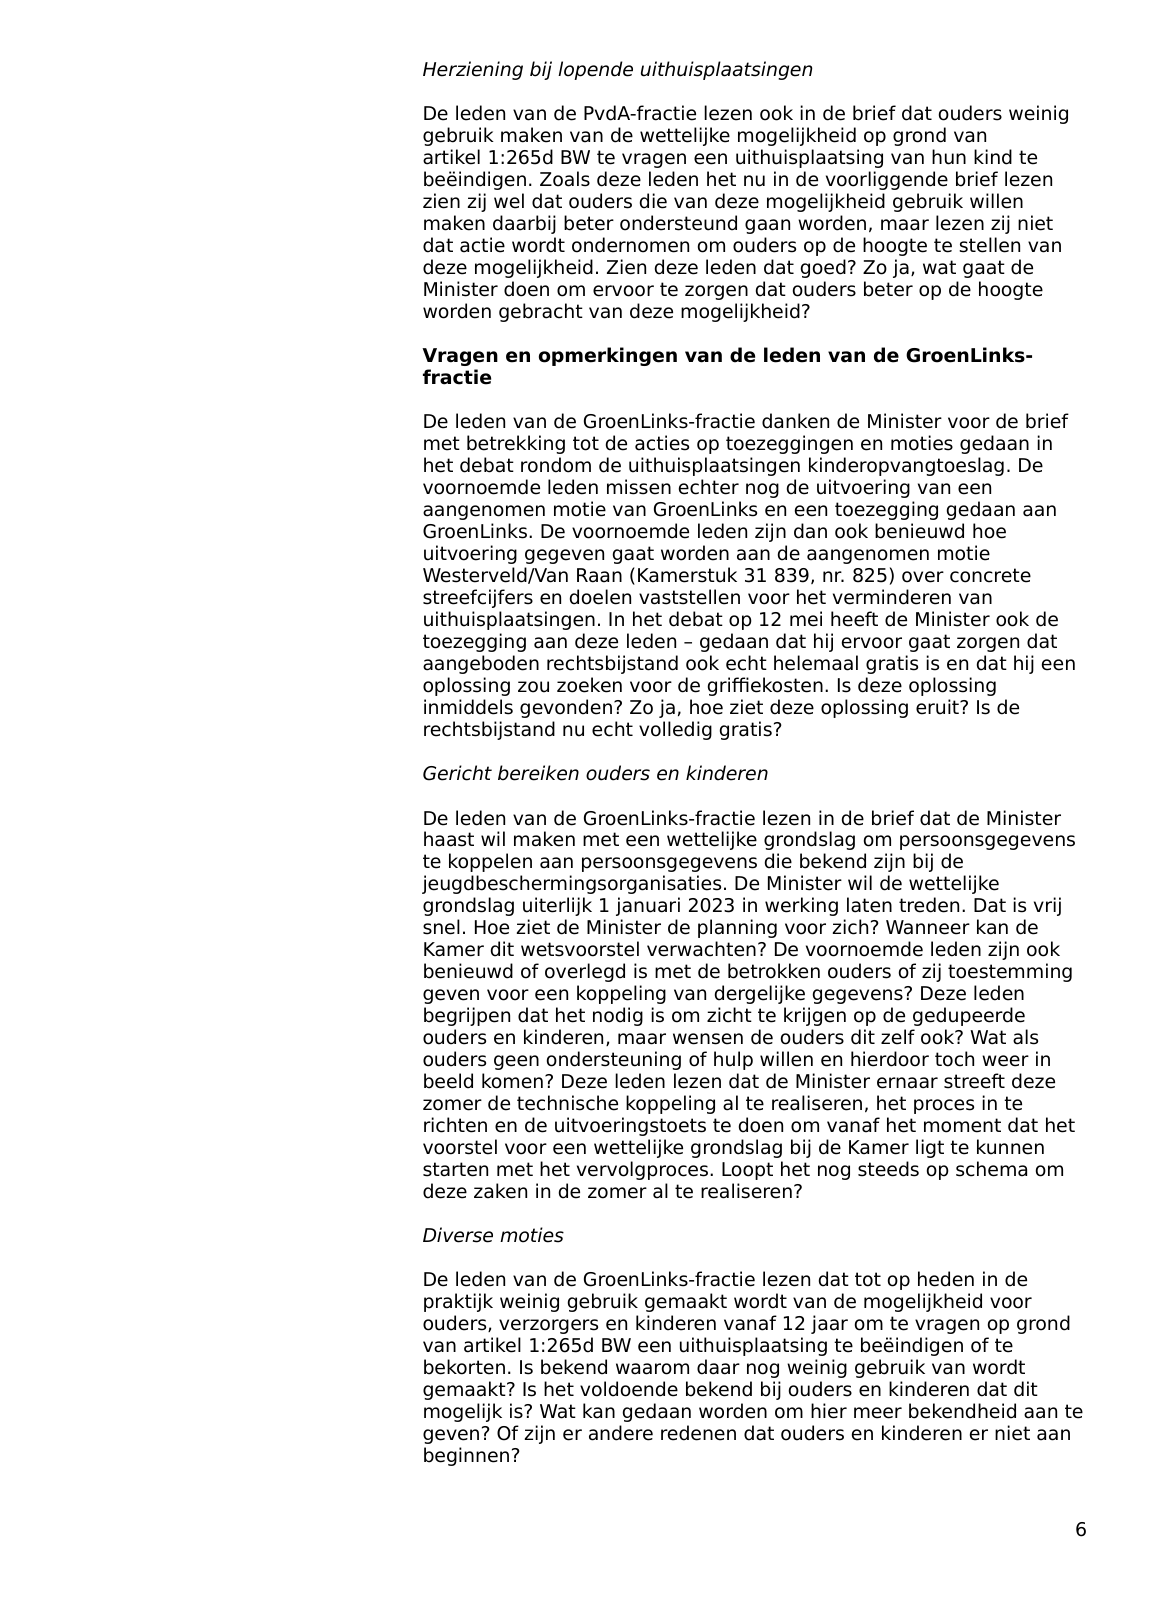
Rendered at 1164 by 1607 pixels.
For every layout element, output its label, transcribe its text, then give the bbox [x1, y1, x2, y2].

text De leden van de GroenLinks-fractie lezen dat tot op heden in de praktijk weinig gebruik gemaakt wordt van de mogelijkheid voor ouders, verzorgers en kinderen vanaf 12 jaar om te vragen op grond van artikel 1:265d BW een uithuisplaatsing te beëindigen of te bekorten. Is bekend waarom daar nog weinig gebruik van wordt gemaakt? Is het voldoende bekend bij ouders en kinderen dat dit mogelijk is? Wat kan gedaan worden om hier meer bekendheid aan te geven? Of zijn er andere redenen dat ouders en kinderen er niet aan beginnen? [422, 1269, 1087, 1467]
subtitle Gericht bereiken ouders en kinderen [422, 763, 1087, 785]
subtitle Diverse moties [422, 1225, 1087, 1247]
subtitle Herziening bij lopende uithuisplaatsingen [422, 59, 1087, 81]
text De leden van de GroenLinks-fractie lezen in de brief dat de Minister haast wil maken met een wettelijke grondslag om persoonsgegevens te koppelen aan persoonsgegevens die bekend zijn bij de jeugdbeschermingsorganisaties. De Minister wil de wettelijke grondslag uiterlijk 1 januari 2023 in werking laten treden. Dat is vrij snel. Hoe ziet de Minister de planning voor zich? Wanneer kan de Kamer dit wetsvoorstel verwachten? De voornoemde leden zijn ook benieuwd of overlegd is met de betrokken ouders of zij toestemming geven voor een koppeling van dergelijke gegevens? Deze leden begrijpen dat het nodig is om zicht te krijgen op de gedupeerde ouders en kinderen, maar wensen de ouders dit zelf ook? Wat als ouders geen ondersteuning of hulp willen en hierdoor toch weer in beeld komen? Deze leden lezen dat de Minister ernaar streeft deze zomer de technische koppeling al te realiseren, het proces in te richten en de uitvoeringstoets te doen om vanaf het moment dat het voorstel voor een wettelijke grondslag bij de Kamer ligt te kunnen starten met het vervolgproces. Loopt het nog steeds op schema om deze zaken in de zomer al te realiseren? [422, 807, 1087, 1203]
subtitle Vragen en opmerkingen van de leden van de GroenLinks-fractie [422, 345, 1087, 389]
text De leden van de GroenLinks-fractie danken de Minister voor de brief met betrekking tot de acties op toezeggingen en moties gedaan in het debat rondom de uithuisplaatsingen kinderopvangtoeslag. De voornoemde leden missen echter nog de uitvoering van een aangenomen motie van GroenLinks en een toezegging gedaan aan GroenLinks. De voornoemde leden zijn dan ook benieuwd hoe uitvoering gegeven gaat worden aan de aangenomen motie Westerveld/Van Raan (Kamerstuk 31 839, nr. 825) over concrete streefcijfers en doelen vaststellen voor het verminderen van uithuisplaatsingen. In het debat op 12 mei heeft de Minister ook de toezegging aan deze leden – gedaan dat hij ervoor gaat zorgen dat aangeboden rechtsbijstand ook echt helemaal gratis is en dat hij een oplossing zou zoeken voor de griffiekosten. Is deze oplossing inmiddels gevonden? Zo ja, hoe ziet deze oplossing eruit? Is de rechtsbijstand nu echt volledig gratis? [422, 411, 1087, 741]
text De leden van de PvdA-fractie lezen ook in de brief dat ouders weinig gebruik maken van de wettelijke mogelijkheid op grond van artikel 1:265d BW te vragen een uithuisplaatsing van hun kind te beëindigen. Zoals deze leden het nu in de voorliggende brief lezen zien zij wel dat ouders die van deze mogelijkheid gebruik willen maken daarbij beter ondersteund gaan worden, maar lezen zij niet dat actie wordt ondernomen om ouders op de hoogte te stellen van deze mogelijkheid. Zien deze leden dat goed? Zo ja, wat gaat de Minister doen om ervoor te zorgen dat ouders beter op de hoogte worden gebracht van deze mogelijkheid? [422, 103, 1087, 323]
